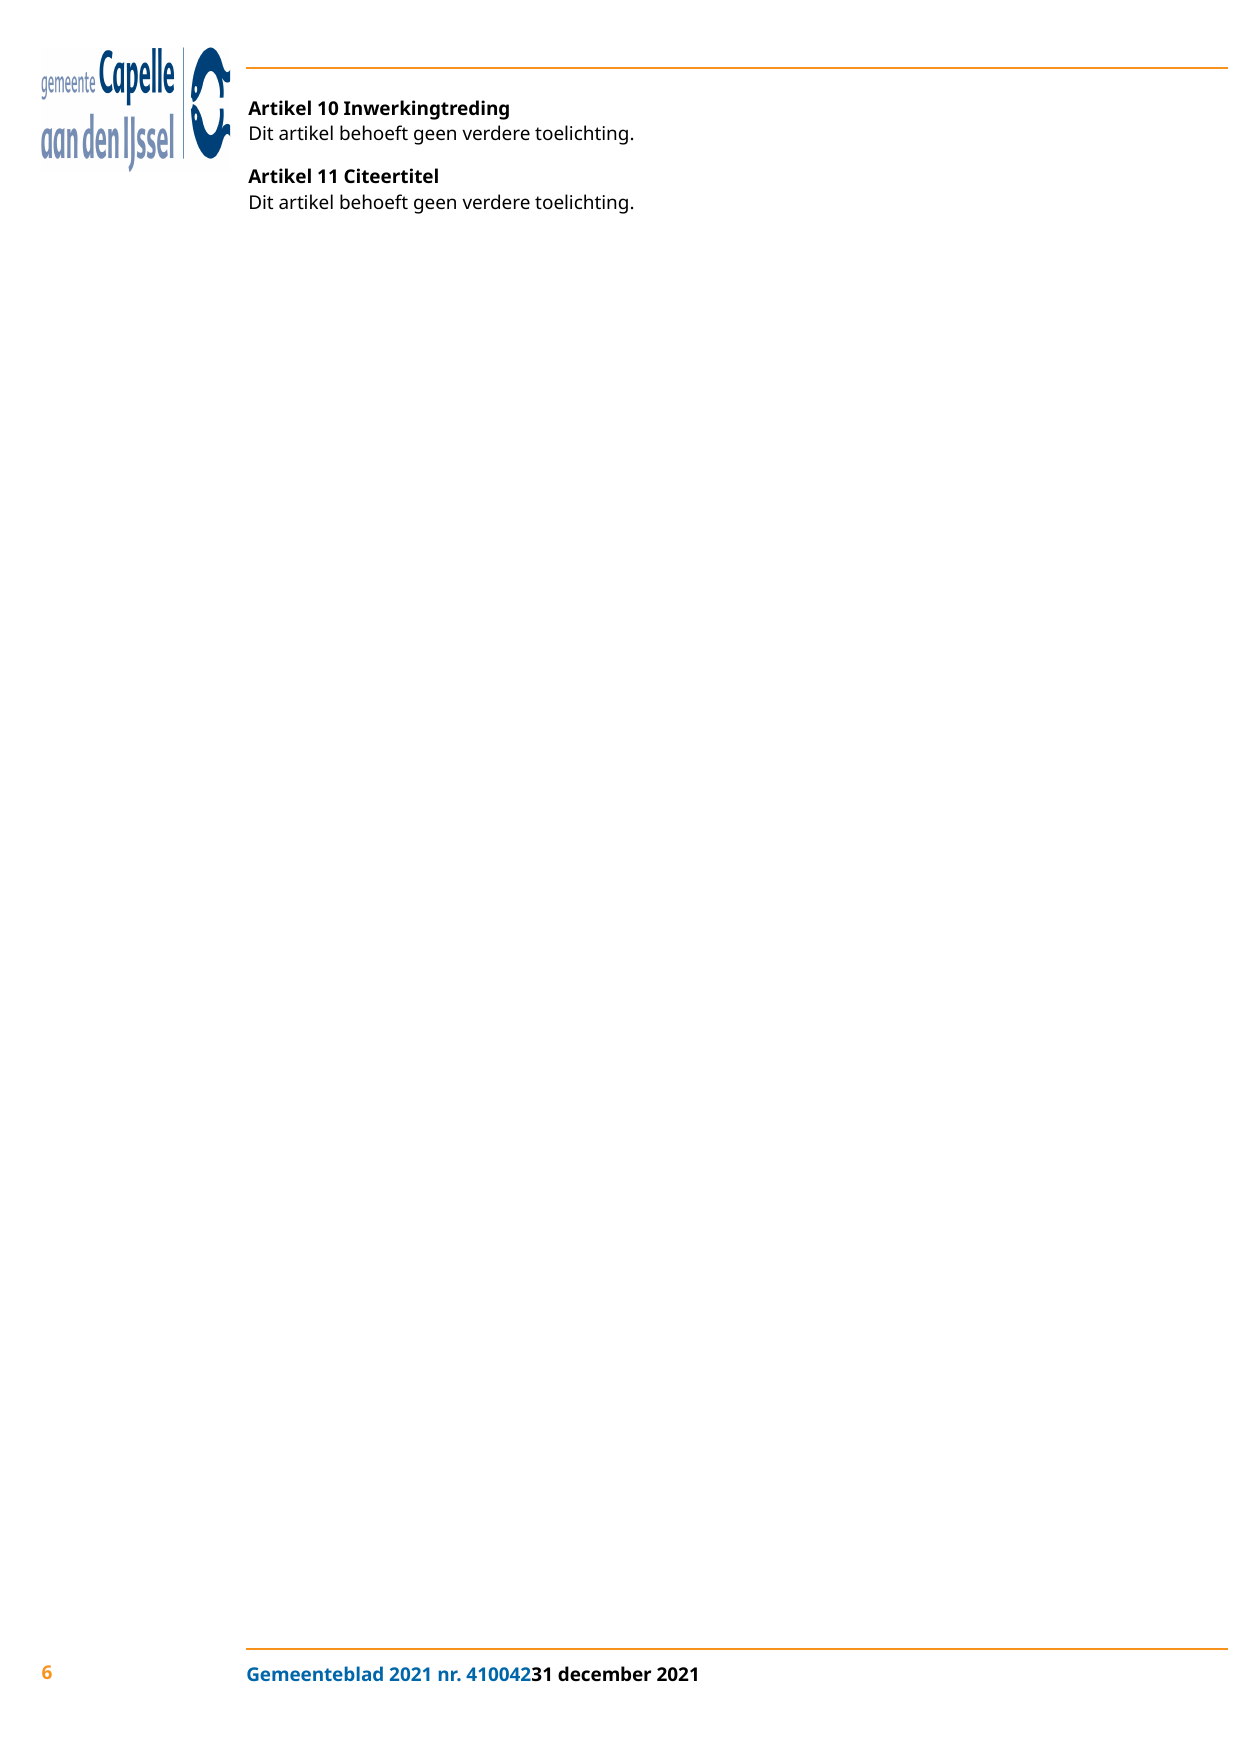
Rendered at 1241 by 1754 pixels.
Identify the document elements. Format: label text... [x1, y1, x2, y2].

text Artikel 11 Citeertitel [248, 164, 1152, 189]
text Dit artikel behoeft geen verdere toelichting. [248, 189, 1152, 215]
picture [41, 47, 231, 172]
text Dit artikel behoeft geen verdere toelichting. [248, 121, 1152, 146]
text Artikel 10 Inwerkingtreding [248, 95, 1152, 121]
